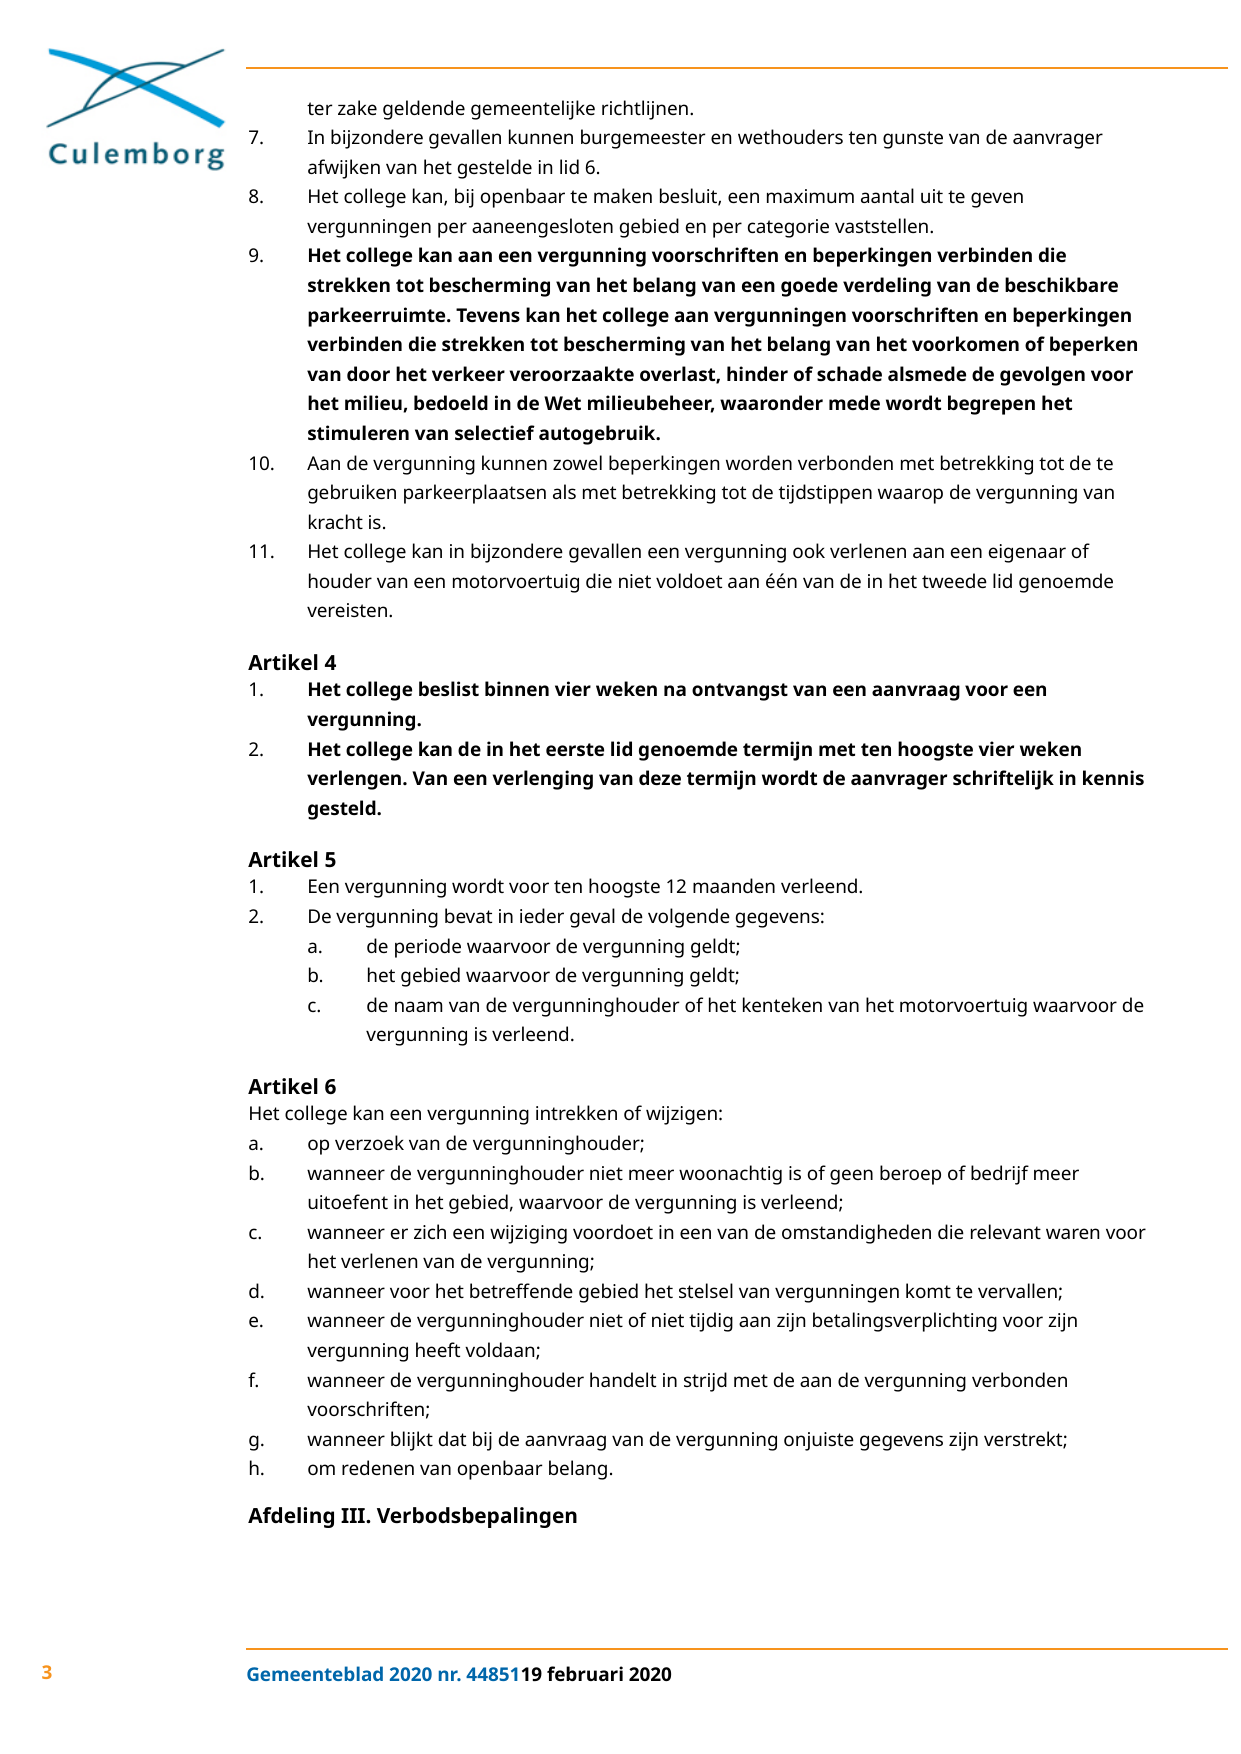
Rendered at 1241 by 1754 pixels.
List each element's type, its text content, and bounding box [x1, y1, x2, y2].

list In bijzondere gevallen kunnen burgemeester en wethouders ten gunste van de aanvrager afwijken van het gestelde in lid 6. [248, 124, 1152, 180]
text Afdeling III. Verbodsbepalingen [248, 1501, 1152, 1529]
list Het college kan aan een vergunning voorschriften en beperkingen verbinden die strekken tot bescherming van het belang van een goede verdeling van de beschikbare parkeerruimte. Tevens kan het college aan vergunningen voorschriften en beperkingen verbinden die strekken tot bescherming van het belang van het voorkomen of beperken van door het verkeer veroorzaakte overlast, hinder of schade alsmede de gevolgen voor het milieu, bedoeld in de Wet milieubeheer, waaronder mede wordt begrepen het stimuleren van selectief autogebruik. [248, 243, 1152, 446]
text Artikel 5 [248, 845, 1152, 874]
list ter zake geldende gemeentelijke richtlijnen. [248, 95, 1152, 121]
list de naam van de vergunninghouder of het kenteken van het motorvoertuig waarvoor de vergunning is verleend. [307, 992, 1152, 1047]
list Het college kan, bij openbaar te maken besluit, een maximum aantal uit te geven vergunningen per aaneengesloten gebied en per categorie vaststellen. [248, 183, 1152, 239]
list wanneer de vergunninghouder niet meer woonachtig is of geen beroep of bedrijf meer uitoefent in het gebied, waarvoor de vergunning is verleend; [248, 1160, 1152, 1215]
list Aan de vergunning kunnen zowel beperkingen worden verbonden met betrekking tot de te gebruiken parkeerplaatsen als met betrekking tot de tijdstippen waarop de vergunning van kracht is. [248, 450, 1152, 535]
list wanneer blijkt dat bij de aanvraag van de vergunning onjuiste gegevens zijn verstrekt; [248, 1426, 1152, 1452]
list Het college beslist binnen vier weken na ontvangst van een aanvraag voor een vergunning. [248, 677, 1152, 732]
list op verzoek van de vergunninghouder; [248, 1130, 1152, 1156]
list wanneer er zich een wijziging voordoet in een van de omstandigheden die relevant waren voor het verlenen van de vergunning; [248, 1219, 1152, 1274]
list wanneer de vergunninghouder niet of niet tijdig aan zijn betalingsverplichting voor zijn vergunning heeft voldaan; [248, 1308, 1152, 1363]
text Het college kan een vergunning intrekken of wijzigen: [248, 1101, 1152, 1126]
list het gebied waarvoor de vergunning geldt; [307, 962, 1152, 988]
list Een vergunning wordt voor ten hoogste 12 maanden verleend. [248, 874, 1152, 899]
list de periode waarvoor de vergunning geldt; [307, 933, 1152, 959]
list Het college kan in bijzondere gevallen een vergunning ook verlenen aan een eigenaar of houder van een motorvoertuig die niet voldoet aan één van de in het tweede lid genoemde vereisten. [248, 538, 1152, 623]
text Artikel 6 [248, 1072, 1152, 1101]
list om redenen van openbaar belang. [248, 1456, 1152, 1481]
picture [41, 47, 231, 172]
text Artikel 4 [248, 648, 1152, 677]
list De vergunning bevat in ieder geval de volgende gegevens: [248, 903, 1152, 929]
list wanneer voor het betreffende gebied het stelsel van vergunningen komt te vervallen; [248, 1278, 1152, 1304]
list wanneer de vergunninghouder handelt in strijd met de aan de vergunning verbonden voorschriften; [248, 1367, 1152, 1422]
list Het college kan de in het eerste lid genoemde termijn met ten hoogste vier weken verlengen. Van een verlenging van deze termijn wordt de aanvrager schriftelijk in kennis gesteld. [248, 736, 1152, 821]
